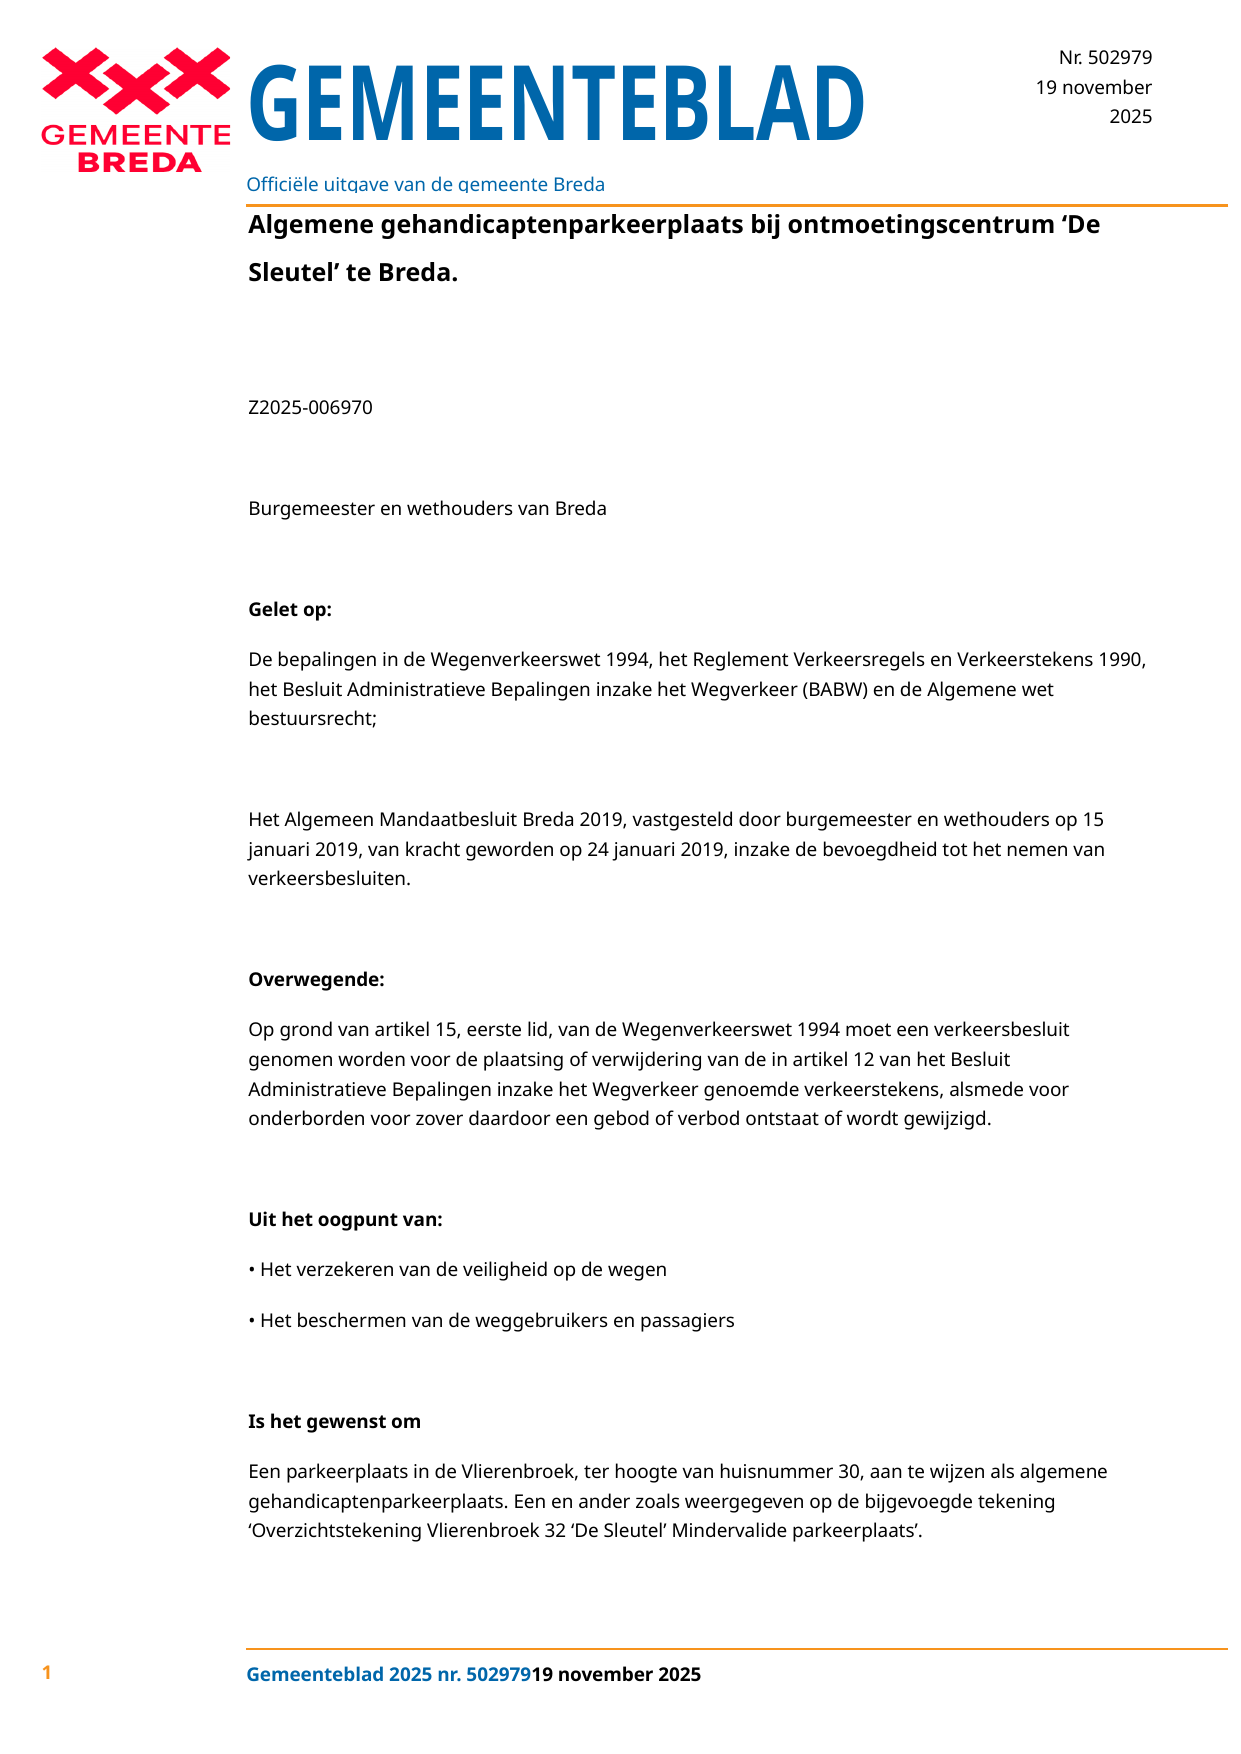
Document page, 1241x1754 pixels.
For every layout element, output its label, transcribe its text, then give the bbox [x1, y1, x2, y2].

text De bepalingen in de Wegenverkeerswet 1994, het Reglement Verkeersregels en Verkeerstekens 1990, het Besluit Administratieve Bepalingen inzake het Wegverkeer (BABW) en de Algemene wet bestuursrecht; [248, 646, 1152, 731]
text Is het gewenst om [248, 1408, 1152, 1433]
text Gelet op: [248, 596, 1152, 621]
text • Het beschermen van de weggebruikers en passagiers [248, 1307, 1152, 1333]
text Algemene gehandicaptenparkeerplaats bij ontmoetingscentrum ‘De Sleutel’ te Breda. [248, 207, 1152, 288]
text Een parkeerplaats in de Vlierenbroek, ter hoogte van huisnummer 30, aan te wijzen als algemene gehandicaptenparkeerplaats. Een en ander zoals weergegeven op de bijgevoegde tekening ‘Overzichtstekening Vlierenbroek 32 ‘De Sleutel’ Mindervalide parkeerplaats’. [248, 1458, 1152, 1543]
text Overwegende: [248, 966, 1152, 992]
picture [41, 47, 231, 172]
text Op grond van artikel 15, eerste lid, van de Wegenverkeerswet 1994 moet een verkeersbesluit genomen worden voor de plaatsing of verwijdering van de in artikel 12 van het Besluit Administratieve Bepalingen inzake het Wegverkeer genoemde verkeerstekens, alsmede voor onderborden voor zover daardoor een gebod of verbod ontstaat of wordt gewijzigd. [248, 1017, 1152, 1131]
text Burgemeester en wethouders van Breda [248, 495, 1152, 521]
text Z2025-006970 [248, 394, 1152, 420]
text • Het verzekeren van de veiligheid op de wegen [248, 1257, 1152, 1282]
text Het Algemeen Mandaatbesluit Breda 2019, vastgesteld door burgemeester en wethouders op 15 januari 2019, van kracht geworden op 24 januari 2019, inzake de bevoegdheid tot het nemen van verkeersbesluiten. [248, 806, 1152, 891]
text Uit het oogpunt van: [248, 1206, 1152, 1232]
